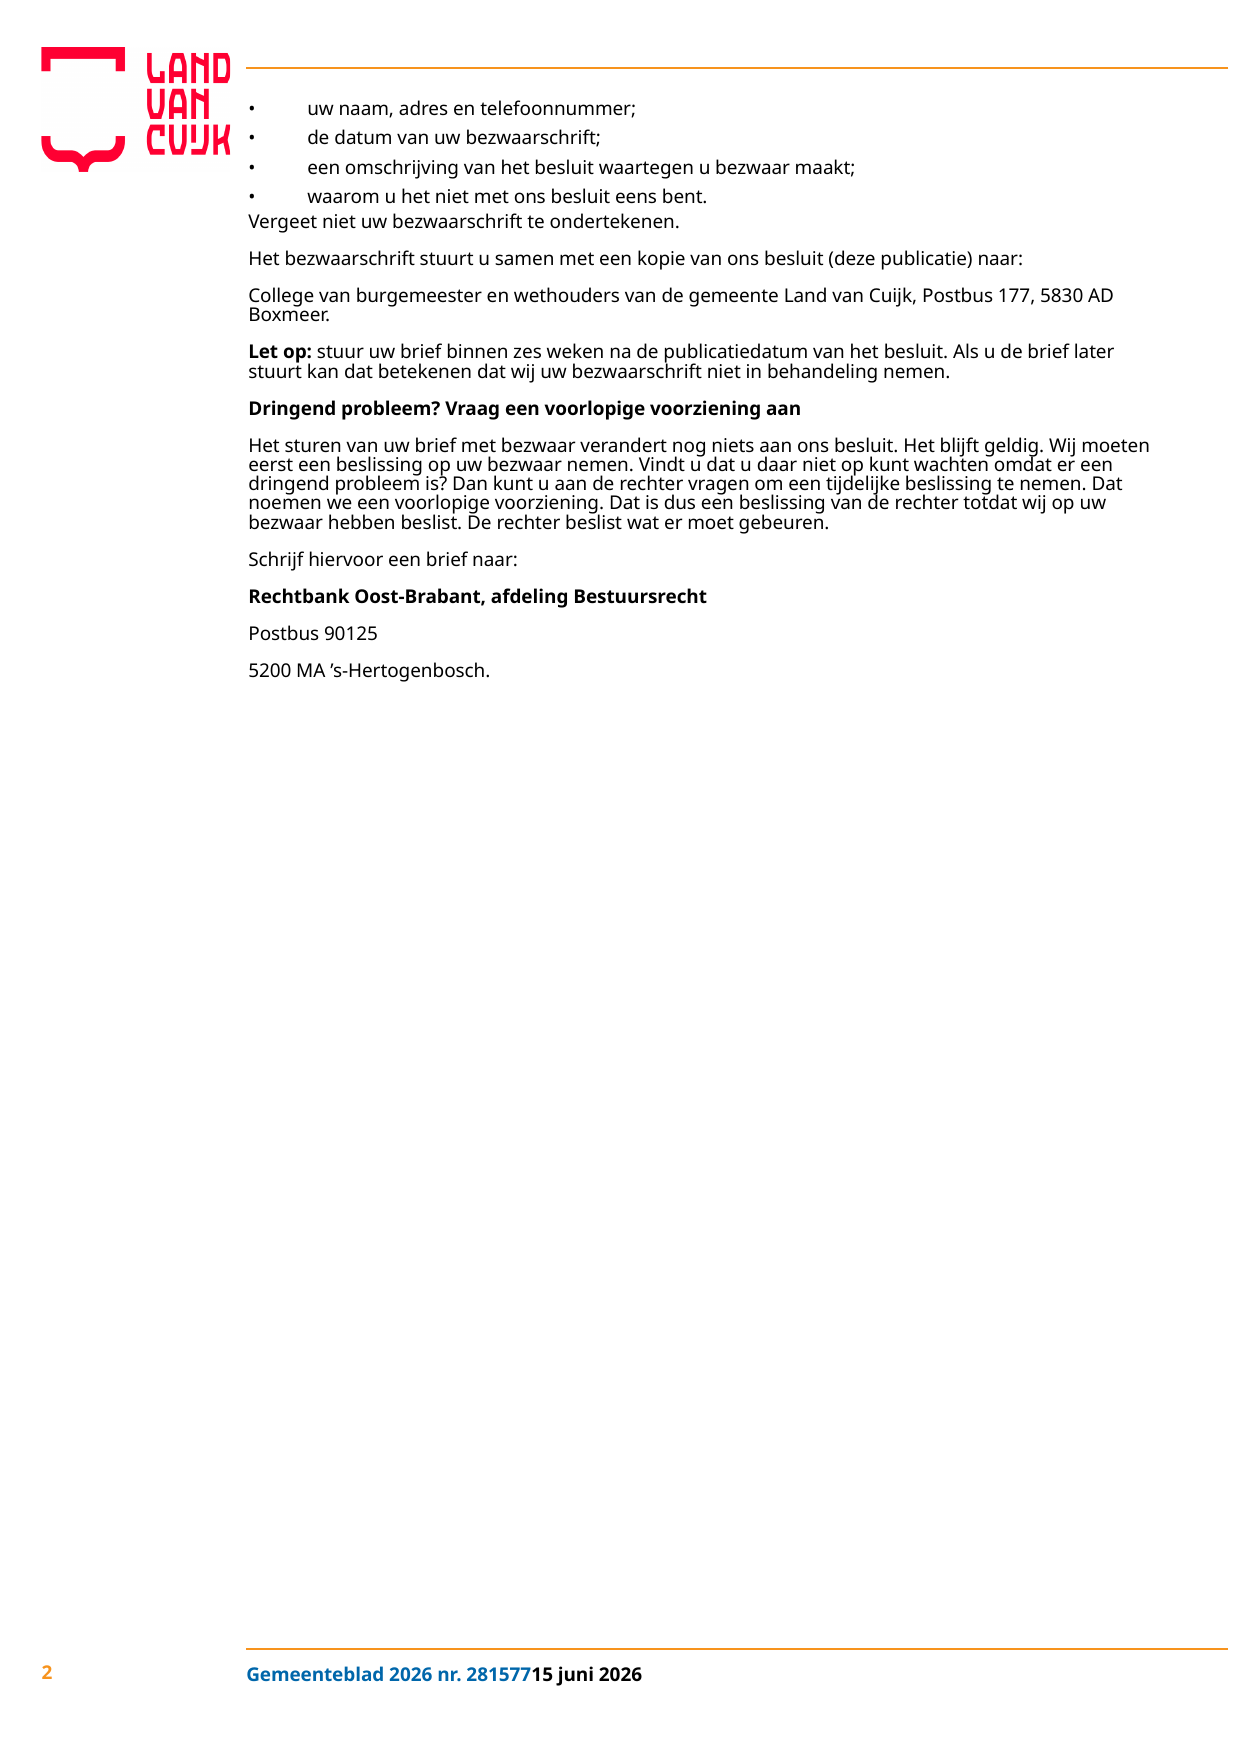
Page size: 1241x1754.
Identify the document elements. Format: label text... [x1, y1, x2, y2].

picture [41, 47, 231, 172]
text Het bezwaarschrift stuurt u samen met een kopie van ons besluit (deze publicatie) naar: [248, 250, 1152, 269]
list uw naam, adres en telefoonnummer; [248, 95, 1152, 121]
text Dringend probleem? Vraag een voorlopige voorziening aan [248, 399, 1152, 419]
list een omschrijving van het besluit waartegen u bezwaar maakt; [248, 154, 1152, 180]
text Schrijf hiervoor een brief naar: [248, 551, 1152, 570]
text College van burgemeester en wethouders van de gemeente Land van Cuijk, Postbus 177, 5830 AD Boxmeer. [248, 287, 1152, 326]
text Let op: stuur uw brief binnen zes weken na de publicatiedatum van het besluit. Als u de brief later stuurt kan dat betekenen dat wij uw bezwaarschrift niet in behandeling nemen. [248, 343, 1152, 382]
text Rechtbank Oost-Brabant, afdeling Bestuursrecht [248, 588, 1152, 607]
text Postbus 90125 [248, 624, 1152, 644]
text Het sturen van uw brief met bezwaar verandert nog niets aan ons besluit. Het blijft geldig. Wij moeten eerst een beslissing op uw bezwaar nemen. Vindt u dat u daar niet op kunt wachten omdat er een dringend probleem is? Dan kunt u aan de rechter vragen om een tijdelijke beslissing te nemen. Dat noemen we een voorlopige voorziening. Dat is dus een beslissing van de rechter totdat wij op uw bezwaar hebben beslist. De rechter beslist wat er moet gebeuren. [248, 437, 1152, 533]
list de datum van uw bezwaarschrift; [248, 124, 1152, 150]
text 5200 MA ’s-Hertogenbosch. [248, 662, 1152, 681]
list waarom u het niet met ons besluit eens bent. [248, 183, 1152, 209]
text Vergeet niet uw bezwaarschrift te ondertekenen. [248, 213, 1152, 232]
